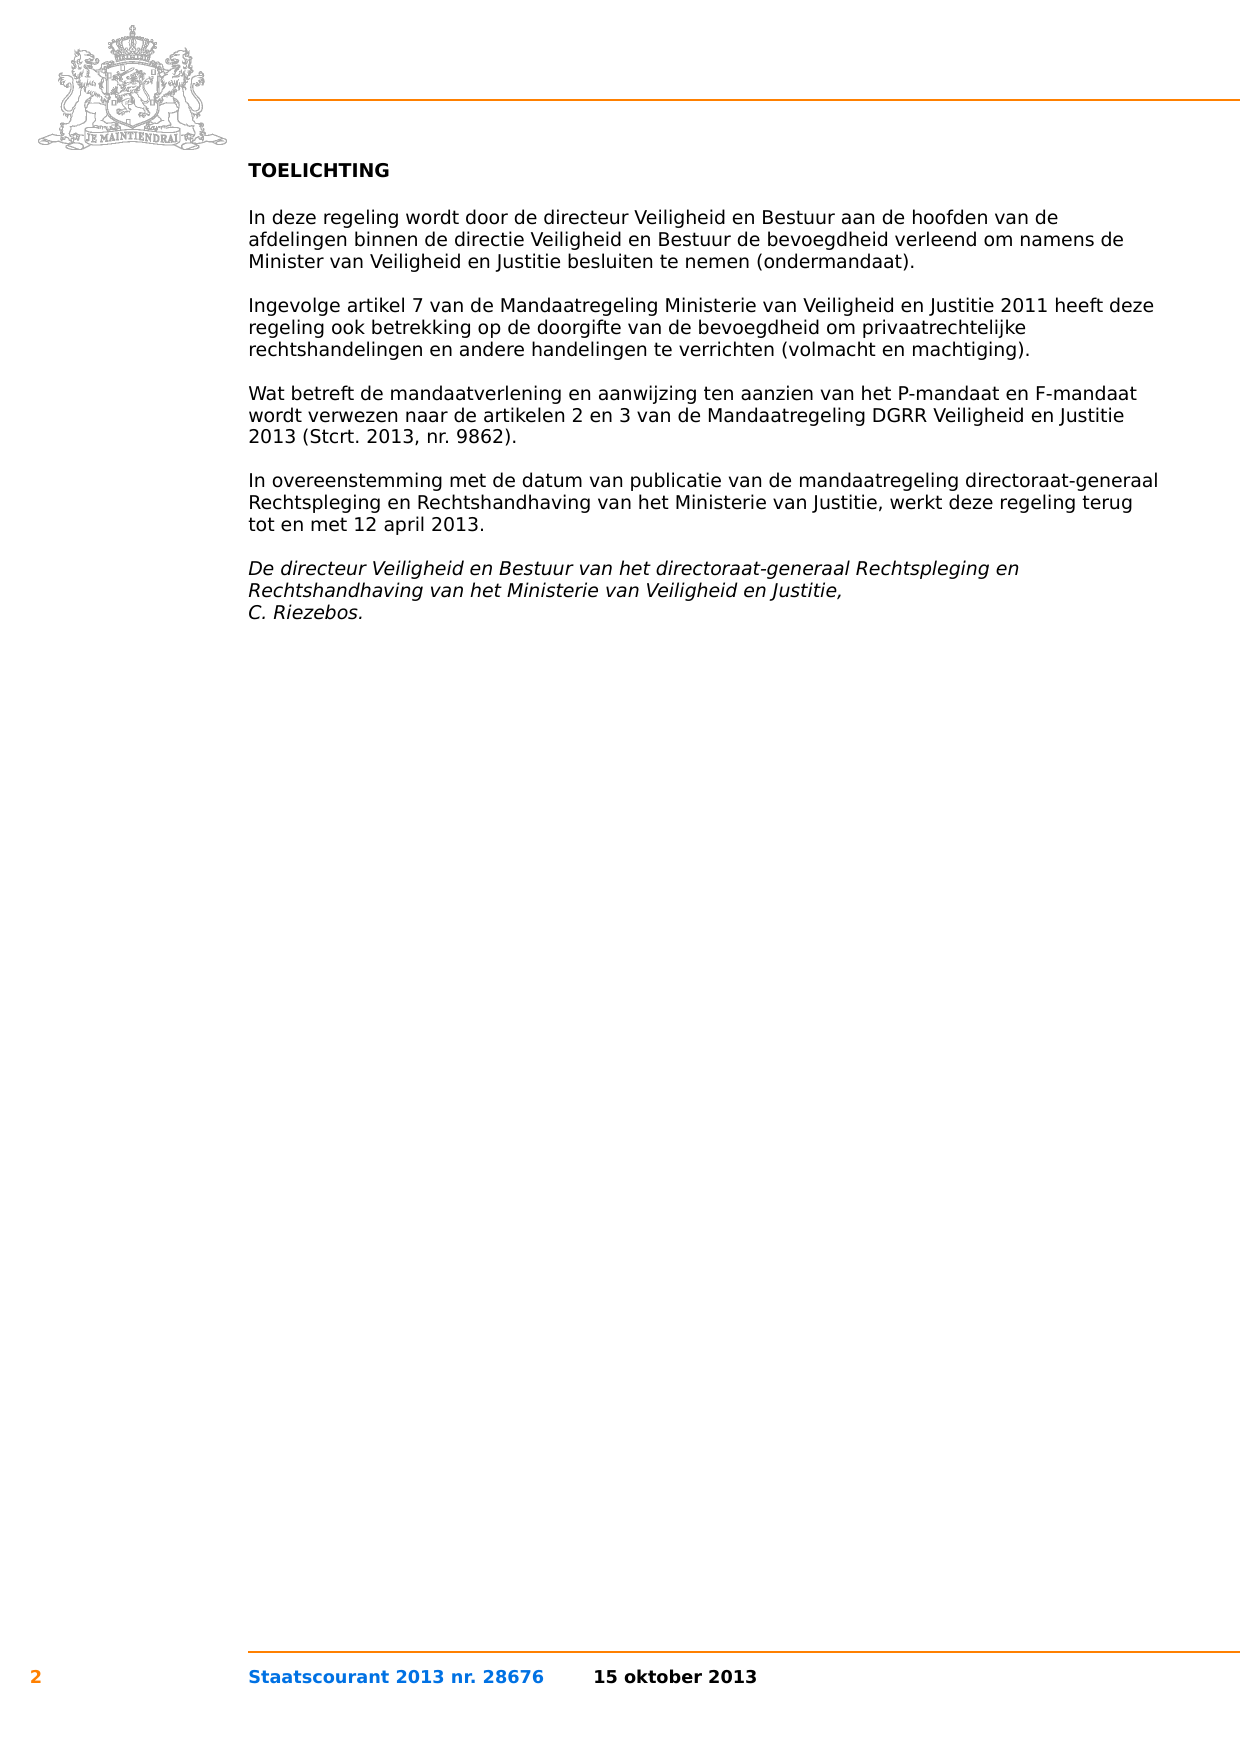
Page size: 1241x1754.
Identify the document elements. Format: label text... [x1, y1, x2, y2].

text In deze regeling wordt door de directeur Veiligheid en Bestuur aan de hoofden van de afdelingen binnen de directie Veiligheid en Bestuur de bevoegdheid verleend om namens de Minister van Veiligheid en Justitie besluiten te nemen (ondermandaat). [248, 207, 1163, 273]
picture [38, 25, 227, 150]
text De directeur Veiligheid en Bestuur van het directoraat-generaal Rechtspleging en Rechtshandhaving van het Ministerie van Veiligheid en Justitie, C. Riezebos. [248, 558, 1163, 624]
subtitle TOELICHTING [248, 160, 1163, 182]
text Wat betreft de mandaatverlening en aanwijzing ten aanzien van het P-mandaat en F-mandaat wordt verwezen naar de artikelen 2 en 3 van de Mandaatregeling DGRR Veiligheid en Justitie 2013 (Stcrt. 2013, nr. 9862). [248, 382, 1163, 448]
text Ingevolge artikel 7 van de Mandaatregeling Ministerie van Veiligheid en Justitie 2011 heeft deze regeling ook betrekking op de doorgifte van de bevoegdheid om privaatrechtelijke rechtshandelingen en andere handelingen te verrichten (volmacht en machtiging). [248, 295, 1163, 361]
text In overeenstemming met de datum van publicatie van de mandaatregeling directoraat-generaal Rechtspleging en Rechtshandhaving van het Ministerie van Justitie, werkt deze regeling terug tot en met 12 april 2013. [248, 470, 1163, 536]
